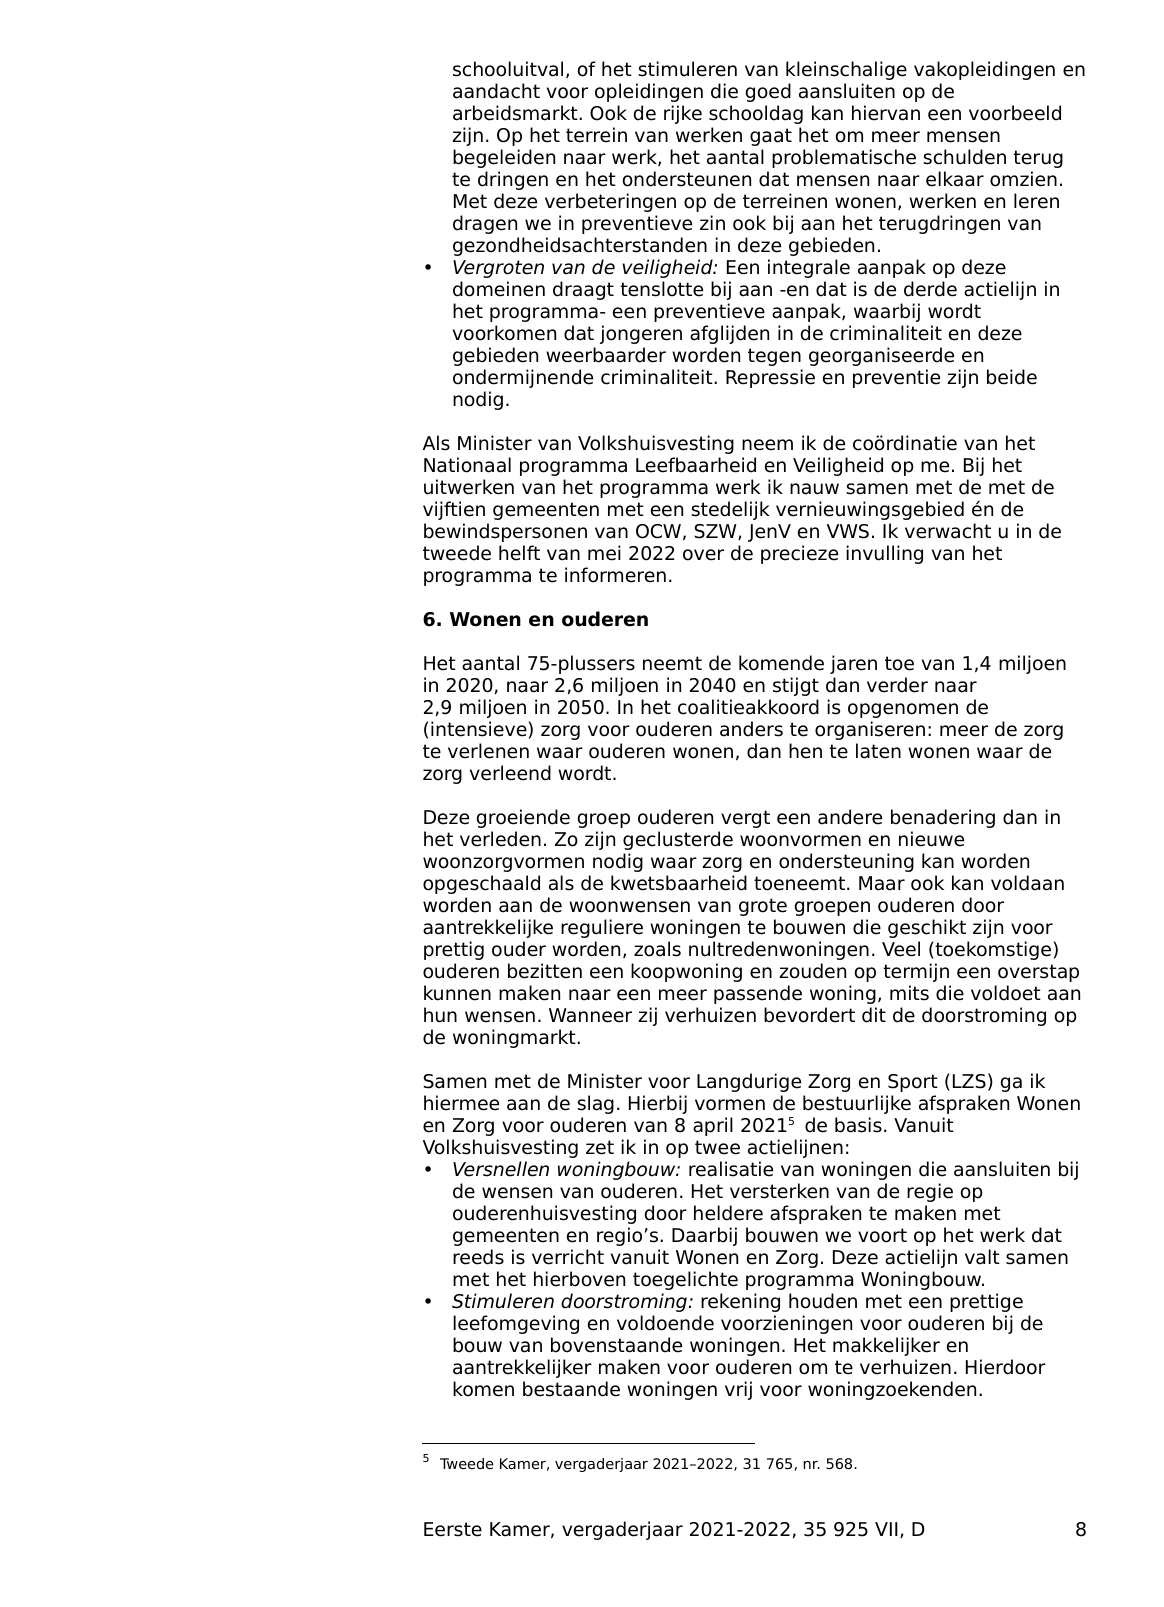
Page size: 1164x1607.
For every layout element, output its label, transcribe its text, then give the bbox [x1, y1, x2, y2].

text schooluitval, of het stimuleren van kleinschalige vakopleidingen en aandacht voor opleidingen die goed aansluiten op de arbeidsmarkt. Ook de rijke schooldag kan hiervan een voorbeeld zijn. Op het terrein van werken gaat het om meer mensen begeleiden naar werk, het aantal problematische schulden terug te dringen en het ondersteunen dat mensen naar elkaar omzien. Met deze verbeteringen op de terreinen wonen, werken en leren dragen we in preventieve zin ook bij aan het terugdringen van gezondheidsachterstanden in deze gebieden. [422, 59, 1087, 257]
text Als Minister van Volkshuisvesting neem ik de coördinatie van het Nationaal programma Leefbaarheid en Veiligheid op me. Bij het uitwerken van het programma werk ik nauw samen met de met de vijftien gemeenten met een stedelijk vernieuwingsgebied én de bewindspersonen van OCW, SZW, JenV en VWS. Ik verwacht u in de tweede helft van mei 2022 over de precieze invulling van het programma te informeren. [422, 433, 1087, 587]
text Tweede Kamer, vergaderjaar 2021–2022, 31 765, nr. 568. [422, 1452, 1087, 1474]
text • Vergroten van de veiligheid: Een integrale aanpak op deze domeinen draagt tenslotte bij aan -en dat is de derde actielijn in het programma- een preventieve aanpak, waarbij wordt voorkomen dat jongeren afglijden in de criminaliteit en deze gebieden weerbaarder worden tegen georganiseerde en ondermijnende criminaliteit. Repressie en preventie zijn beide nodig. [422, 257, 1087, 411]
text Samen met de Minister voor Langdurige Zorg en Sport (LZS) ga ik hiermee aan de slag. Hierbij vormen de bestuurlijke afspraken Wonen en Zorg voor ouderen van 8 april 2021 de basis. Vanuit Volkshuisvesting zet ik in op twee actielijnen: [422, 1071, 1087, 1159]
text • Versnellen woningbouw: realisatie van woningen die aansluiten bij de wensen van ouderen. Het versterken van de regie op ouderenhuisvesting door heldere afspraken te maken met gemeenten en regio’s. Daarbij bouwen we voort op het werk dat reeds is verricht vanuit Wonen en Zorg. Deze actielijn valt samen met het hierboven toegelichte programma Woningbouw. [422, 1159, 1087, 1291]
text Deze groeiende groep ouderen vergt een andere benadering dan in het verleden. Zo zijn geclusterde woonvormen en nieuwe woonzorgvormen nodig waar zorg en ondersteuning kan worden opgeschaald als de kwetsbaarheid toeneemt. Maar ook kan voldaan worden aan de woonwensen van grote groepen ouderen door aantrekkelijke reguliere woningen te bouwen die geschikt zijn voor prettig ouder worden, zoals nultredenwoningen. Veel (toekomstige) ouderen bezitten een koopwoning en zouden op termijn een overstap kunnen maken naar een meer passende woning, mits die voldoet aan hun wensen. Wanneer zij verhuizen bevordert dit de doorstroming op de woningmarkt. [422, 807, 1087, 1049]
subtitle 6. Wonen en ouderen [422, 609, 1087, 631]
text Het aantal 75-plussers neemt de komende jaren toe van 1,4 miljoen in 2020, naar 2,6 miljoen in 2040 en stijgt dan verder naar 2,9 miljoen in 2050. In het coalitieakkoord is opgenomen de (intensieve) zorg voor ouderen anders te organiseren: meer de zorg te verlenen waar ouderen wonen, dan hen te laten wonen waar de zorg verleend wordt. [422, 653, 1087, 785]
text • Stimuleren doorstroming: rekening houden met een prettige leefomgeving en voldoende voorzieningen voor ouderen bij de bouw van bovenstaande woningen. Het makkelijker en aantrekkelijker maken voor ouderen om te verhuizen. Hierdoor komen bestaande woningen vrij voor woningzoekenden. [422, 1291, 1087, 1401]
